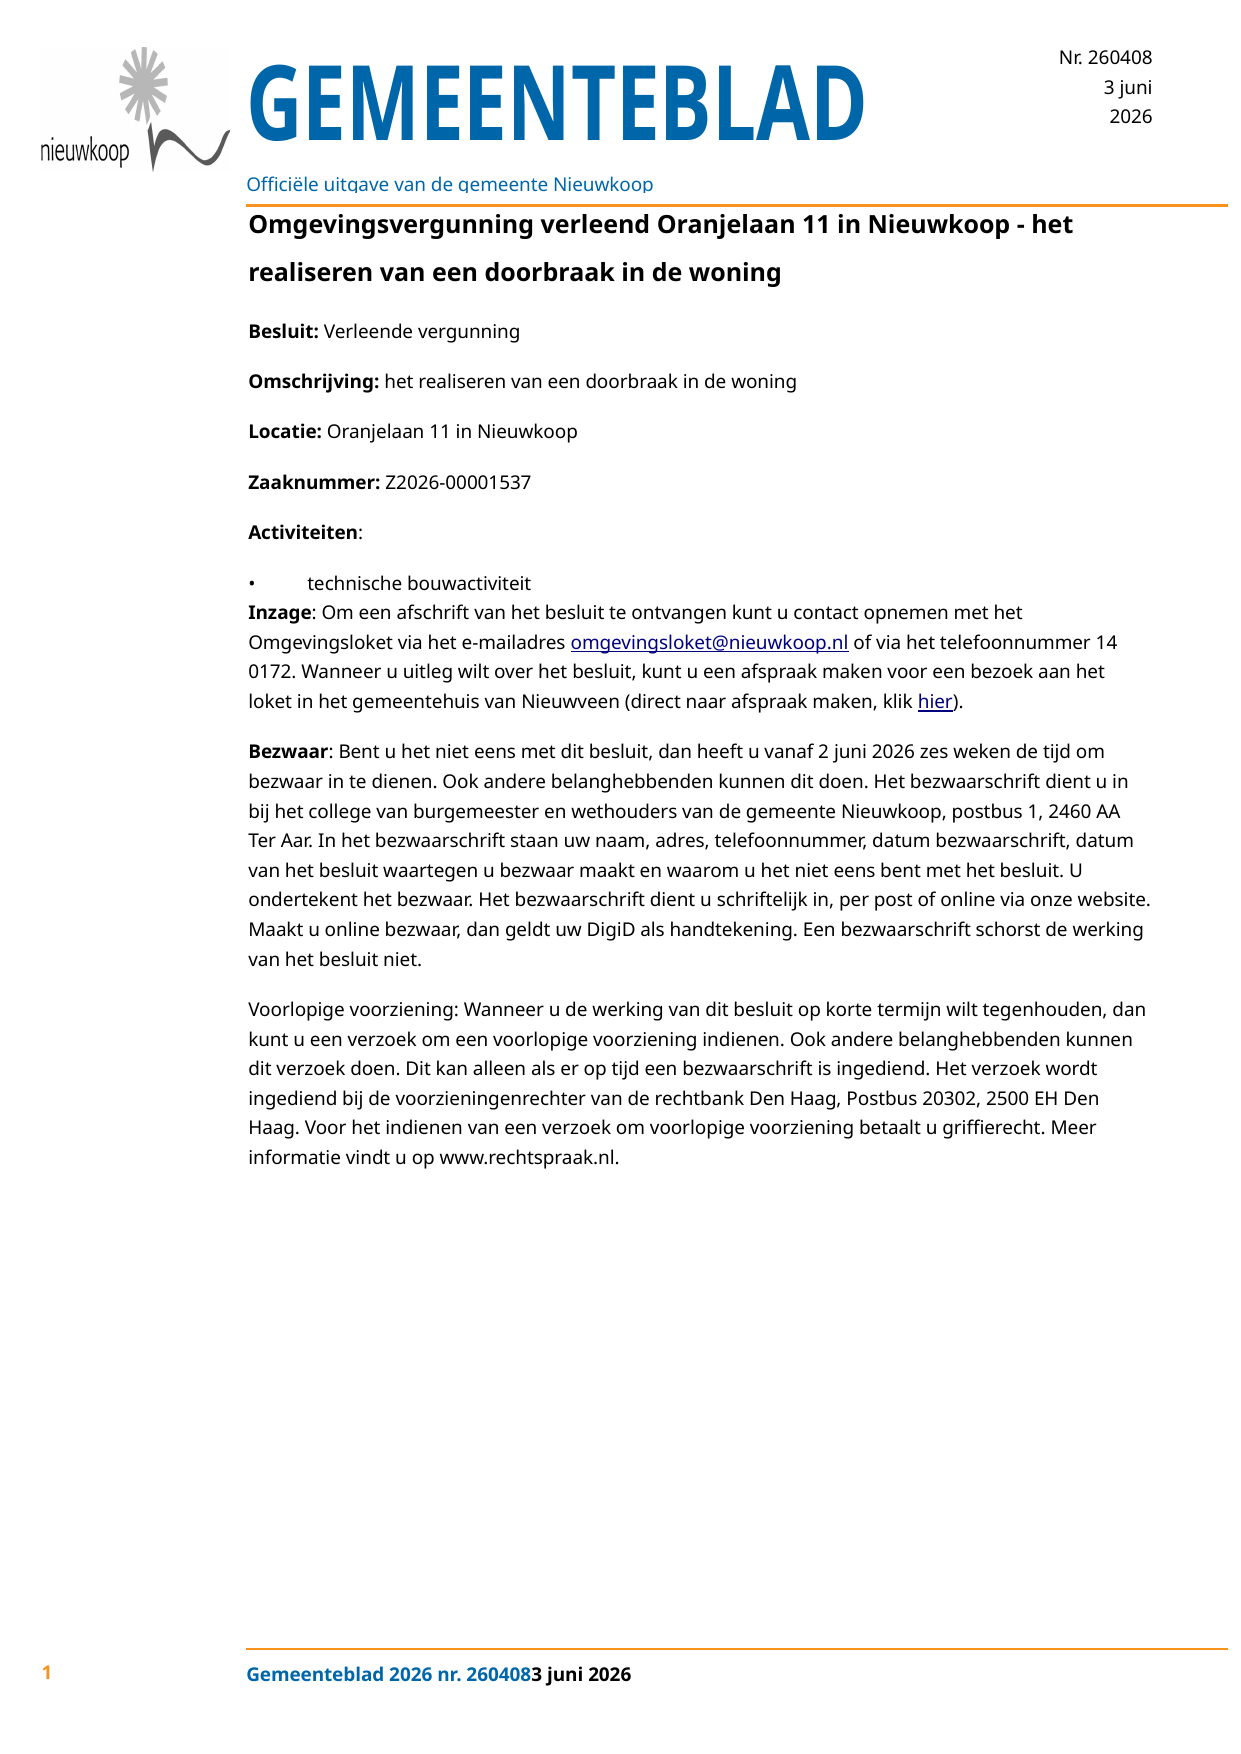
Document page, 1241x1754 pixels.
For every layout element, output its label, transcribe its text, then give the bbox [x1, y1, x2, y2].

text Besluit: Verleende vergunning [248, 318, 1152, 344]
picture [41, 47, 231, 172]
text Activiteiten: [248, 519, 1152, 545]
list technische bouwactiviteit [248, 570, 1152, 596]
text Zaaknummer: Z2026-00001537 [248, 469, 1152, 495]
text Bezwaar: Bent u het niet eens met dit besluit, dan heeft u vanaf 2 juni 2026 zes weken de tijd om bezwaar in te dienen. Ook andere belanghebbenden kunnen dit doen. Het bezwaarschrift dient u in bij het college van burgemeester en wethouders van de gemeente Nieuwkoop, postbus 1, 2460 AA Ter Aar. In het bezwaarschrift staan uw naam, adres, telefoonnummer, datum bezwaarschrift, datum van het besluit waartegen u bezwaar maakt en waarom u het niet eens bent met het besluit. U ondertekent het bezwaar. Het bezwaarschrift dient u schriftelijk in, per post of online via onze website. Maakt u online bezwaar, dan geldt uw DigiD als handtekening. Een bezwaarschrift schorst de werking van het besluit niet. [248, 739, 1152, 972]
text Voorlopige voorziening: Wanneer u de werking van dit besluit op korte termijn wilt tegenhouden, dan kunt u een verzoek om een voorlopige voorziening indienen. Ook andere belanghebbenden kunnen dit verzoek doen. Dit kan alleen als er op tijd een bezwaarschrift is ingediend. Het verzoek wordt ingediend bij de voorzieningenrechter van de rechtbank Den Haag, Postbus 20302, 2500 EH Den Haag. Voor het indienen van een verzoek om voorlopige voorziening betaalt u griffierecht. Meer informatie vindt u op www.rechtspraak.nl. [248, 996, 1152, 1170]
text Inzage: Om een afschrift van het besluit te ontvangen kunt u contact opnemen met het Omgevingsloket via het e-mailadres omgevingsloket@nieuwkoop.nl of via het telefoonnummer 14 0172. Wanneer u uitleg wilt over het besluit, kunt u een afspraak maken voor een bezoek aan het loket in het gemeentehuis van Nieuwveen (direct naar afspraak maken, klik hier). [248, 599, 1152, 714]
text Omgevingsvergunning verleend Oranjelaan 11 in Nieuwkoop - het realiseren van een doorbraak in de woning [248, 207, 1152, 288]
text Locatie: Oranjelaan 11 in Nieuwkoop [248, 419, 1152, 444]
text Omschrijving: het realiseren van een doorbraak in de woning [248, 368, 1152, 394]
